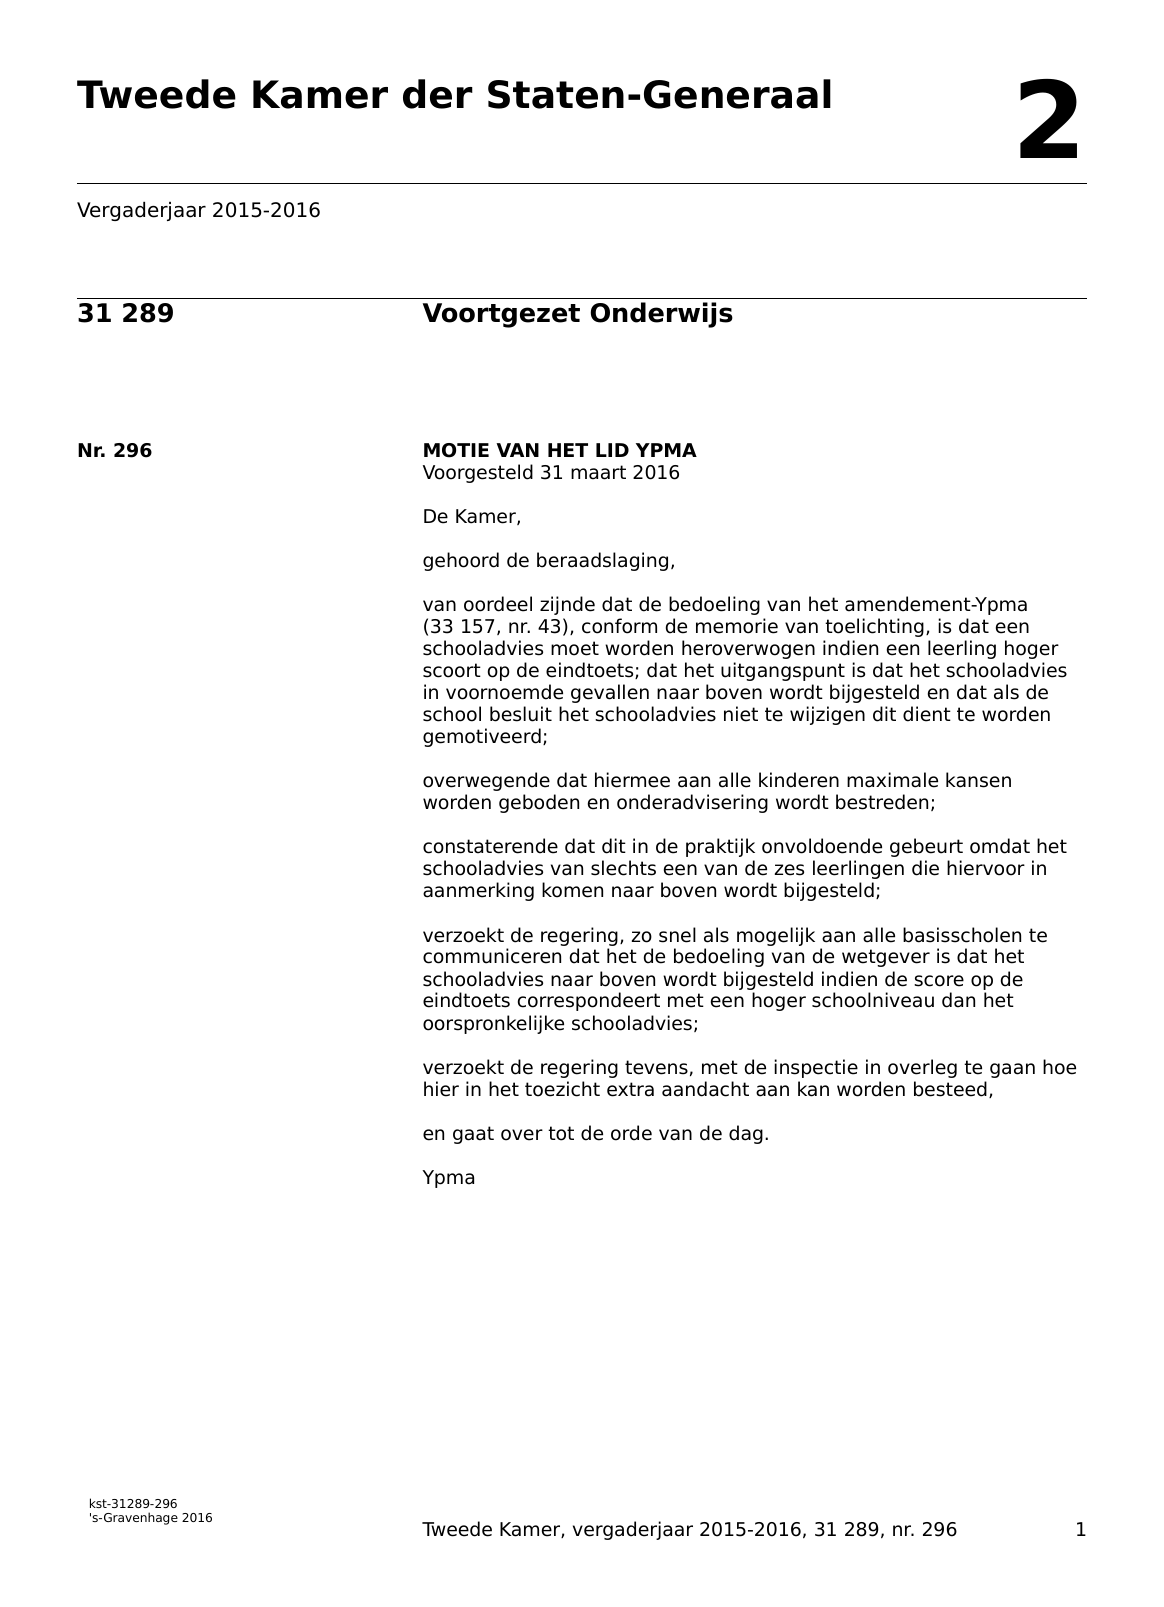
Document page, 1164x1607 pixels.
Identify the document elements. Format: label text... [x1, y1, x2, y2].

table_header Tweede Kamer der Staten-Generaal [77, 59, 886, 183]
text van oordeel zijnde dat de bedoeling van het amendement-Ypma (33 157, nr. 43), conform de memorie van toelichting, is dat een schooladvies moet worden heroverwogen indien een leerling hoger scoort op de eindtoets; dat het uitgangspunt is dat het schooladvies in voornoemde gevallen naar boven wordt bijgesteld en dat als de school besluit het schooladvies niet te wijzigen dit dient te worden gemotiveerd; [422, 594, 1087, 748]
text 's-Gravenhage 2016 [88, 1511, 323, 1525]
table_cell Vergaderjaar 2015-2016 [77, 184, 1087, 298]
text Ypma [422, 1167, 1087, 1189]
text constaterende dat dit in de praktijk onvoldoende gebeurt omdat het schooladvies van slechts een van de zes leerlingen die hiervoor in aanmerking komen naar boven wordt bijgesteld; [422, 836, 1087, 902]
text kst-31289-296 [88, 1497, 323, 1511]
text en gaat over tot de orde van de dag. [422, 1123, 1087, 1145]
subtitle Nr. 296 MOTIE VAN HET LID YPMA [77, 440, 1087, 462]
text verzoekt de regering, zo snel als mogelijk aan alle basisscholen te communiceren dat het de bedoeling van de wetgever is dat het schooladvies naar boven wordt bijgesteld indien de score op de eindtoets correspondeert met een hoger schoolniveau dan het oorspronkelijke schooladvies; [422, 924, 1087, 1034]
text Voorgesteld 31 maart 2016 [422, 462, 1087, 484]
subtitle 31 289 Voortgezet Onderwijs [77, 299, 1087, 329]
table_header 2 [886, 59, 1087, 183]
text De Kamer, [422, 506, 1087, 528]
text gehoord de beraadslaging, [422, 550, 1087, 572]
text verzoekt de regering tevens, met de inspectie in overleg te gaan hoe hier in het toezicht extra aandacht aan kan worden besteed, [422, 1057, 1087, 1101]
text overwegende dat hiermee aan alle kinderen maximale kansen worden geboden en onderadvisering wordt bestreden; [422, 770, 1087, 814]
